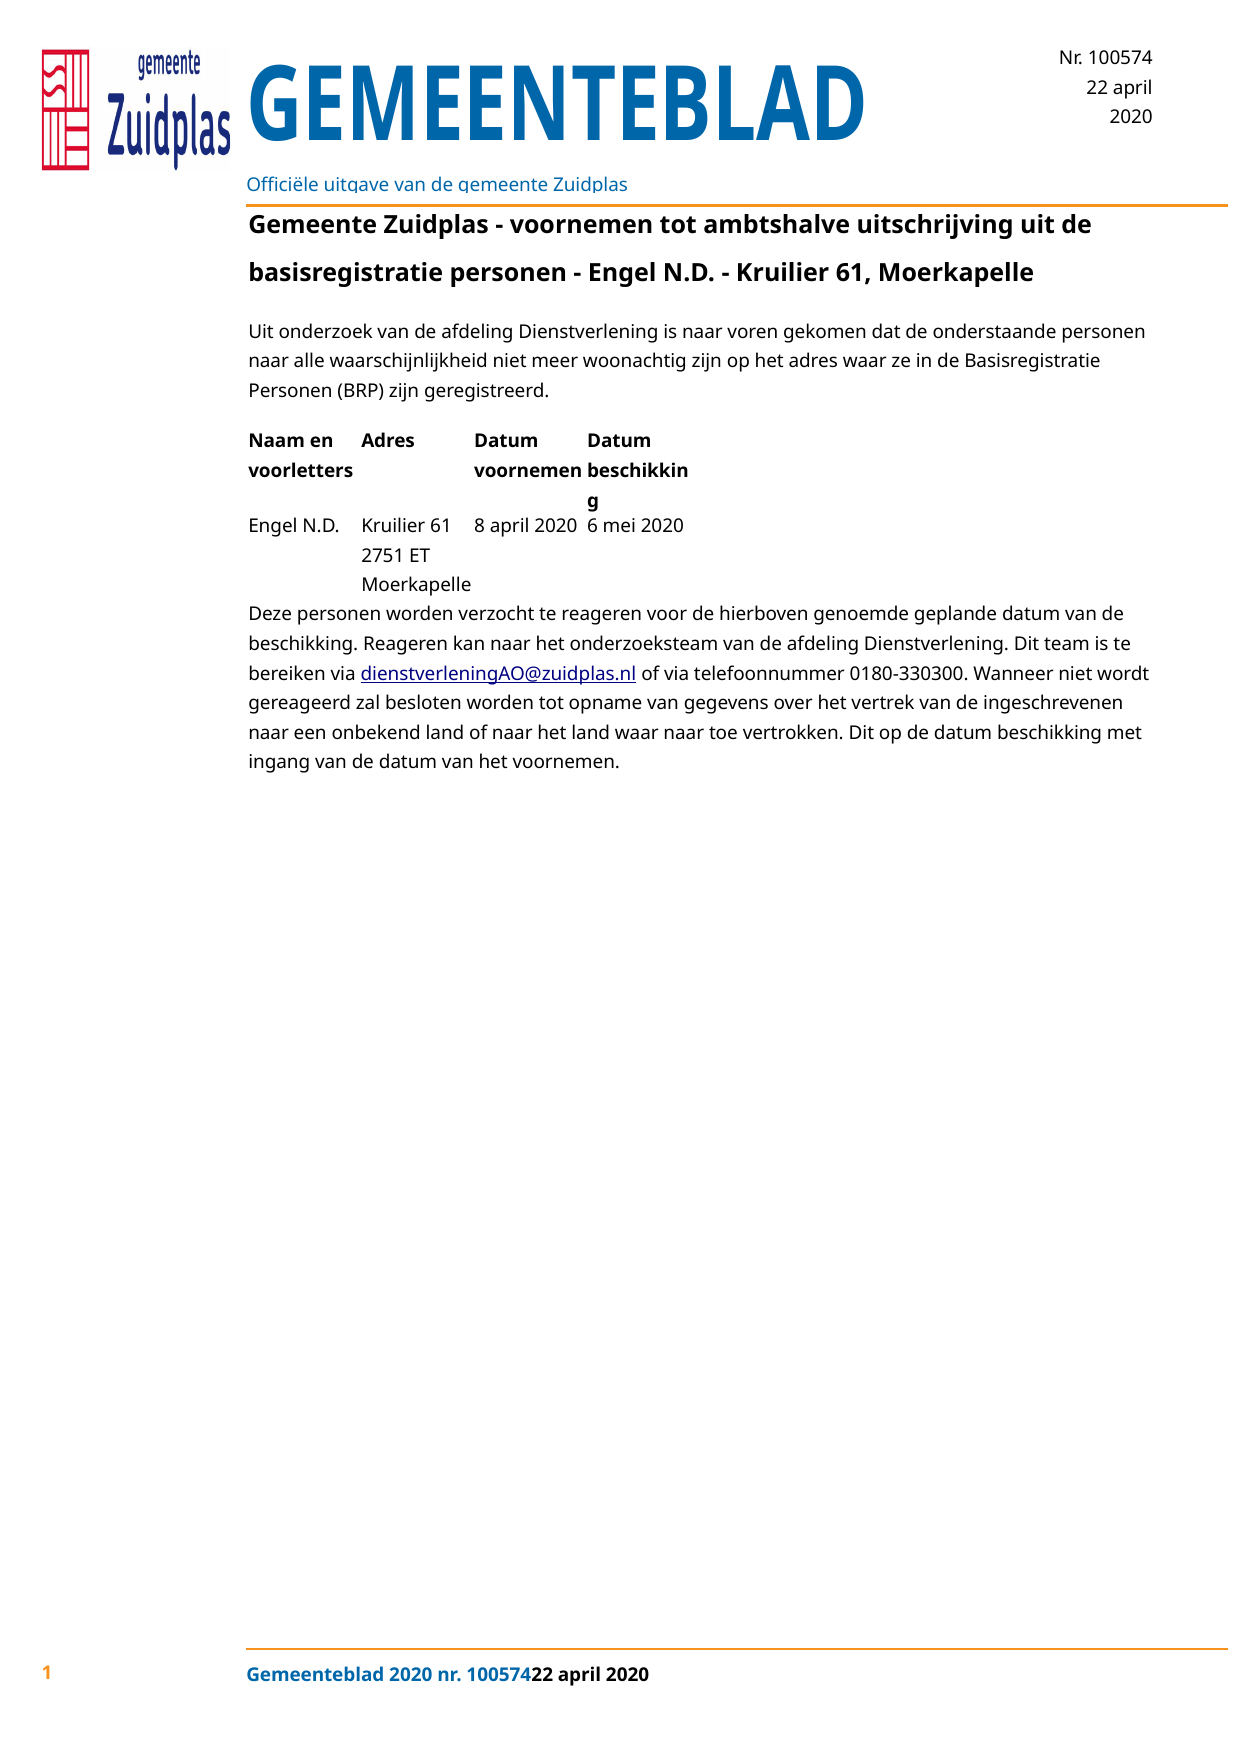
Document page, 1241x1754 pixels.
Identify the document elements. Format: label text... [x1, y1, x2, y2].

text Deze personen worden verzocht te reageren voor de hierboven genoemde geplande datum van de beschikking. Reageren kan naar het onderzoeksteam van de afdeling Dienstverlening. Dit team is te bereiken via dienstverleningAO@zuidplas.nl of via telefoonnummer 0180-330300. Wanneer niet wordt gereageerd zal besloten worden tot opname van gegevens over het vertrek van de ingeschrevenen naar een onbekend land of naar het land waar naar toe vertrokken. Dit op de datum beschikking met ingang van de datum van het voornemen. [248, 601, 1152, 774]
table_header Naam en voorletters [248, 428, 361, 512]
table_header Adres [361, 428, 474, 512]
text Uit onderzoek van de afdeling Dienstverlening is naar voren gekomen dat de onderstaande personen naar alle waarschijnlijkheid niet meer woonachtig zijn op het adres waar ze in de Basisregistratie Personen (BRP) zijn geregistreerd. [248, 318, 1152, 403]
table_cell Kruilier 61 2751 ET Moerkapelle [361, 513, 474, 597]
table_cell 8 april 2020 [474, 513, 587, 597]
table_cell Engel N.D. [248, 513, 361, 597]
table_header Datum beschikking [587, 428, 700, 512]
table_cell 6 mei 2020 [587, 513, 700, 597]
picture [41, 47, 231, 172]
text Gemeente Zuidplas - voornemen tot ambtshalve uitschrijving uit de basisregistratie personen - Engel N.D. - Kruilier 61, Moerkapelle [248, 207, 1152, 288]
table_header Datum voornemen [474, 428, 587, 512]
